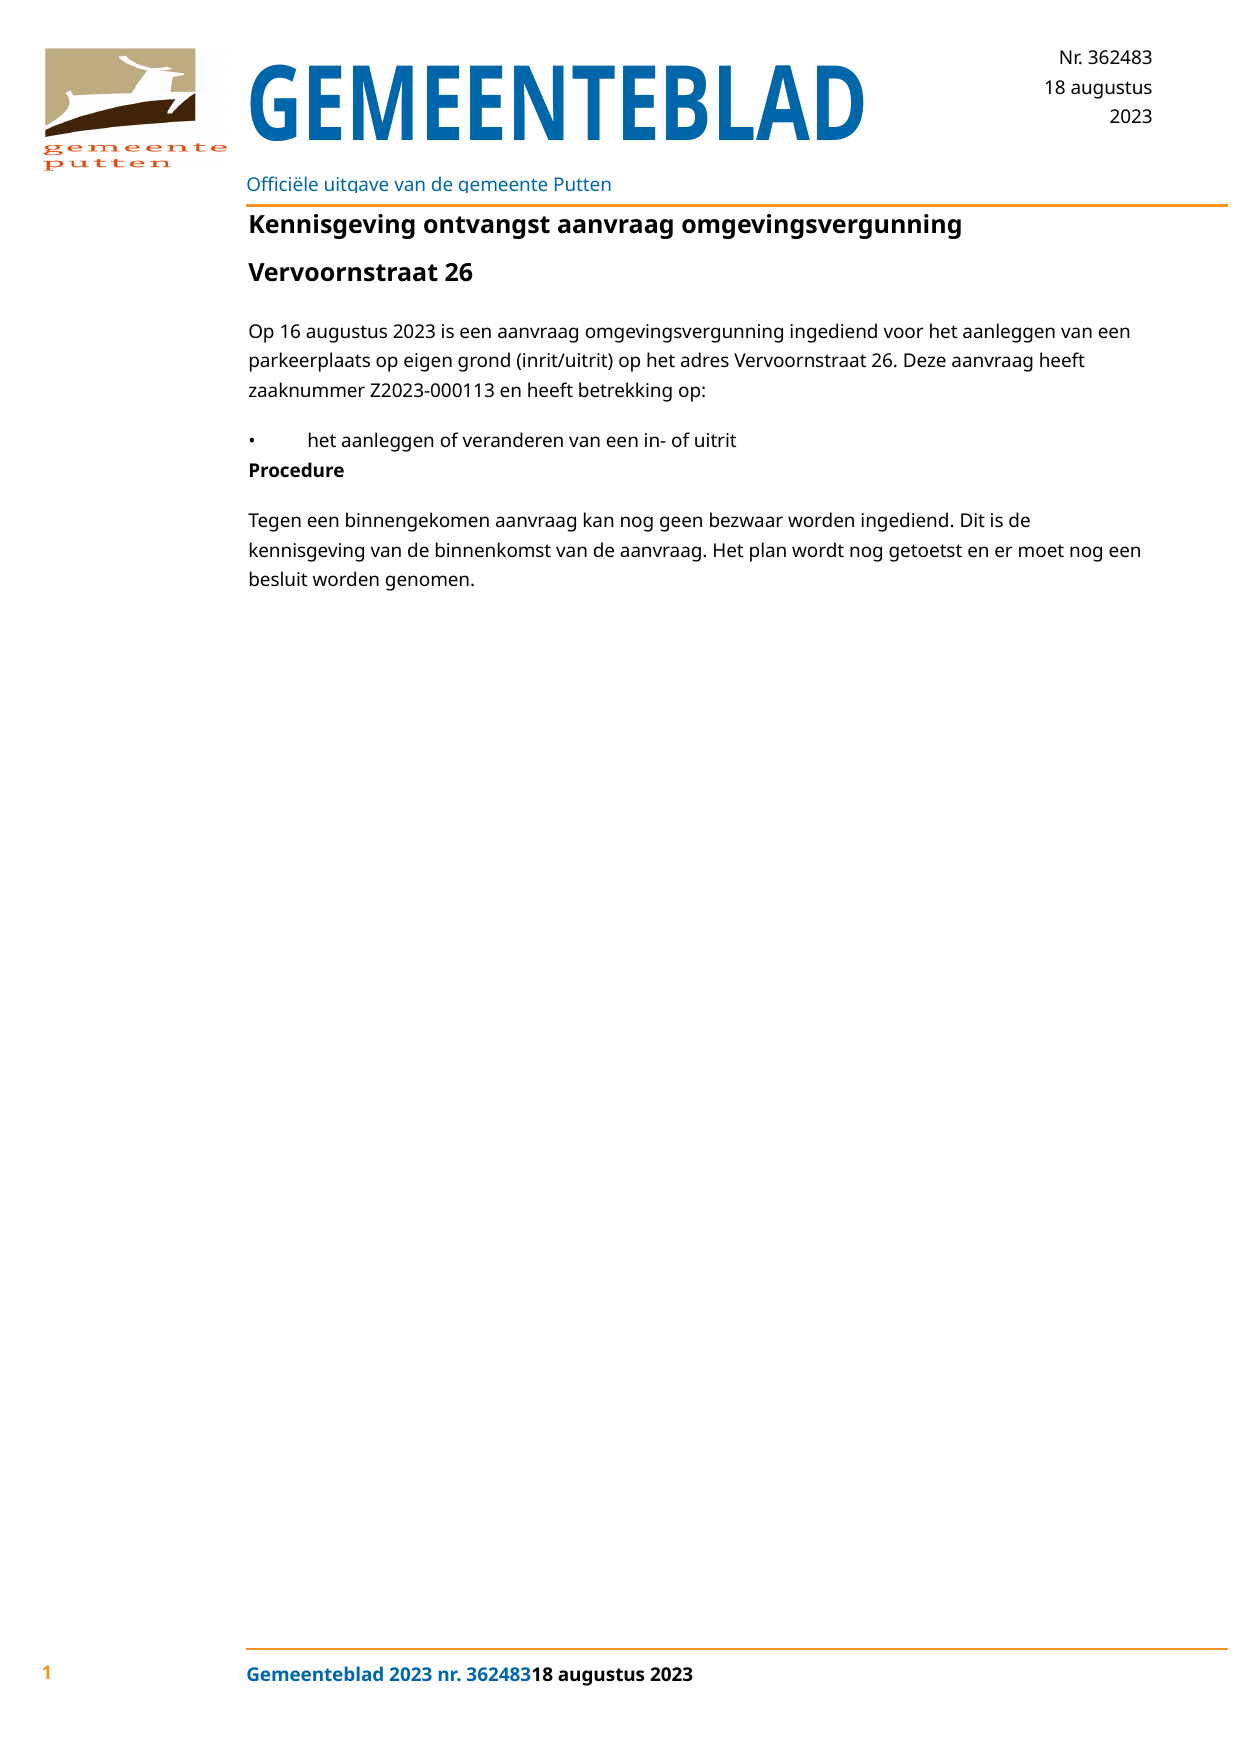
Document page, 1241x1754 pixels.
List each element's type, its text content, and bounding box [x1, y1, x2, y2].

text Kennisgeving ontvangst aanvraag omgevingsvergunning Vervoornstraat 26 [248, 207, 1152, 288]
text Tegen een binnengekomen aanvraag kan nog geen bezwaar worden ingediend. Dit is de kennisgeving van de binnenkomst van de aanvraag. Het plan wordt nog getoetst en er moet nog een besluit worden genomen. [248, 507, 1152, 592]
text Procedure [248, 457, 1152, 483]
text Op 16 augustus 2023 is een aanvraag omgevingsvergunning ingediend voor het aanleggen van een parkeerplaats op eigen grond (inrit/uitrit) op het adres Vervoornstraat 26. Deze aanvraag heeft zaaknummer Z2023-000113 en heeft betrekking op: [248, 318, 1152, 403]
picture [41, 47, 231, 172]
list het aanleggen of veranderen van een in- of uitrit [248, 427, 1152, 453]
